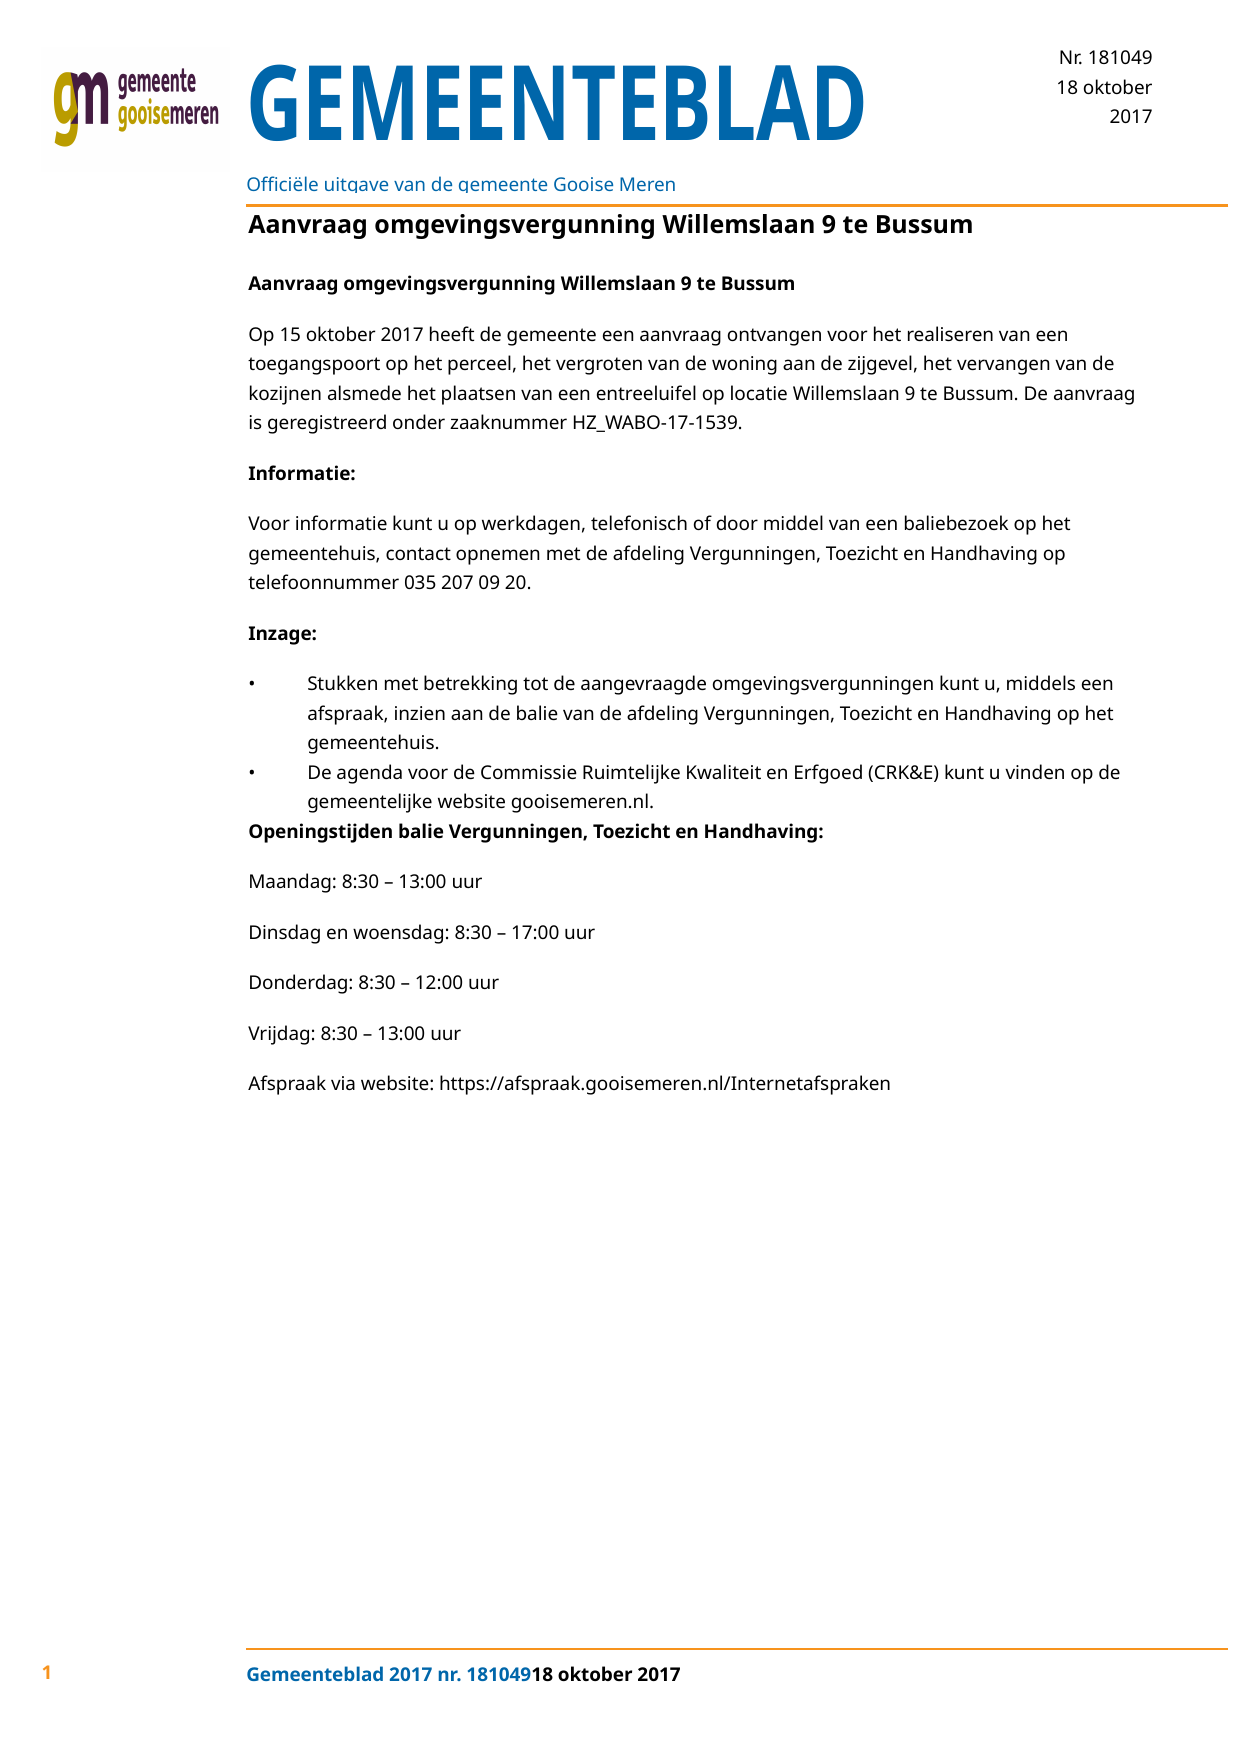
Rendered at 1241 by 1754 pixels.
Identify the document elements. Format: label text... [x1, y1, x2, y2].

text Op 15 oktober 2017 heeft de gemeente een aanvraag ontvangen voor het realiseren van een toegangspoort op het perceel, het vergroten van de woning aan de zijgevel, het vervangen van de kozijnen alsmede het plaatsen van een entreeluifel op locatie Willemslaan 9 te Bussum. De aanvraag is geregistreerd onder zaaknummer HZ_WABO-17-1539. [248, 321, 1152, 435]
text Dinsdag en woensdag: 8:30 – 17:00 uur [248, 919, 1152, 945]
list De agenda voor de Commissie Ruimtelijke Kwaliteit en Erfgoed (CRK&E) kunt u vinden op de gemeentelijke website gooisemeren.nl. [248, 759, 1152, 814]
text Vrijdag: 8:30 – 13:00 uur [248, 1020, 1152, 1046]
text Donderdag: 8:30 – 12:00 uur [248, 969, 1152, 995]
text Informatie: [248, 460, 1152, 486]
text Afspraak via website: https://afspraak.gooisemeren.nl/Internetafspraken [248, 1070, 1152, 1096]
picture [41, 47, 231, 172]
text Openingstijden balie Vergunningen, Toezicht en Handhaving: [248, 818, 1152, 844]
list Stukken met betrekking tot de aangevraagde omgevingsvergunningen kunt u, middels een afspraak, inzien aan de balie van de afdeling Vergunningen, Toezicht en Handhaving op het gemeentehuis. [248, 670, 1152, 755]
text Voor informatie kunt u op werkdagen, telefonisch of door middel van een baliebezoek op het gemeentehuis, contact opnemen met de afdeling Vergunningen, Toezicht en Handhaving op telefoonnummer 035 207 09 20. [248, 510, 1152, 595]
text Maandag: 8:30 – 13:00 uur [248, 869, 1152, 894]
text Inzage: [248, 620, 1152, 646]
text Aanvraag omgevingsvergunning Willemslaan 9 te Bussum [248, 270, 1152, 296]
text Aanvraag omgevingsvergunning Willemslaan 9 te Bussum [248, 207, 1152, 241]
